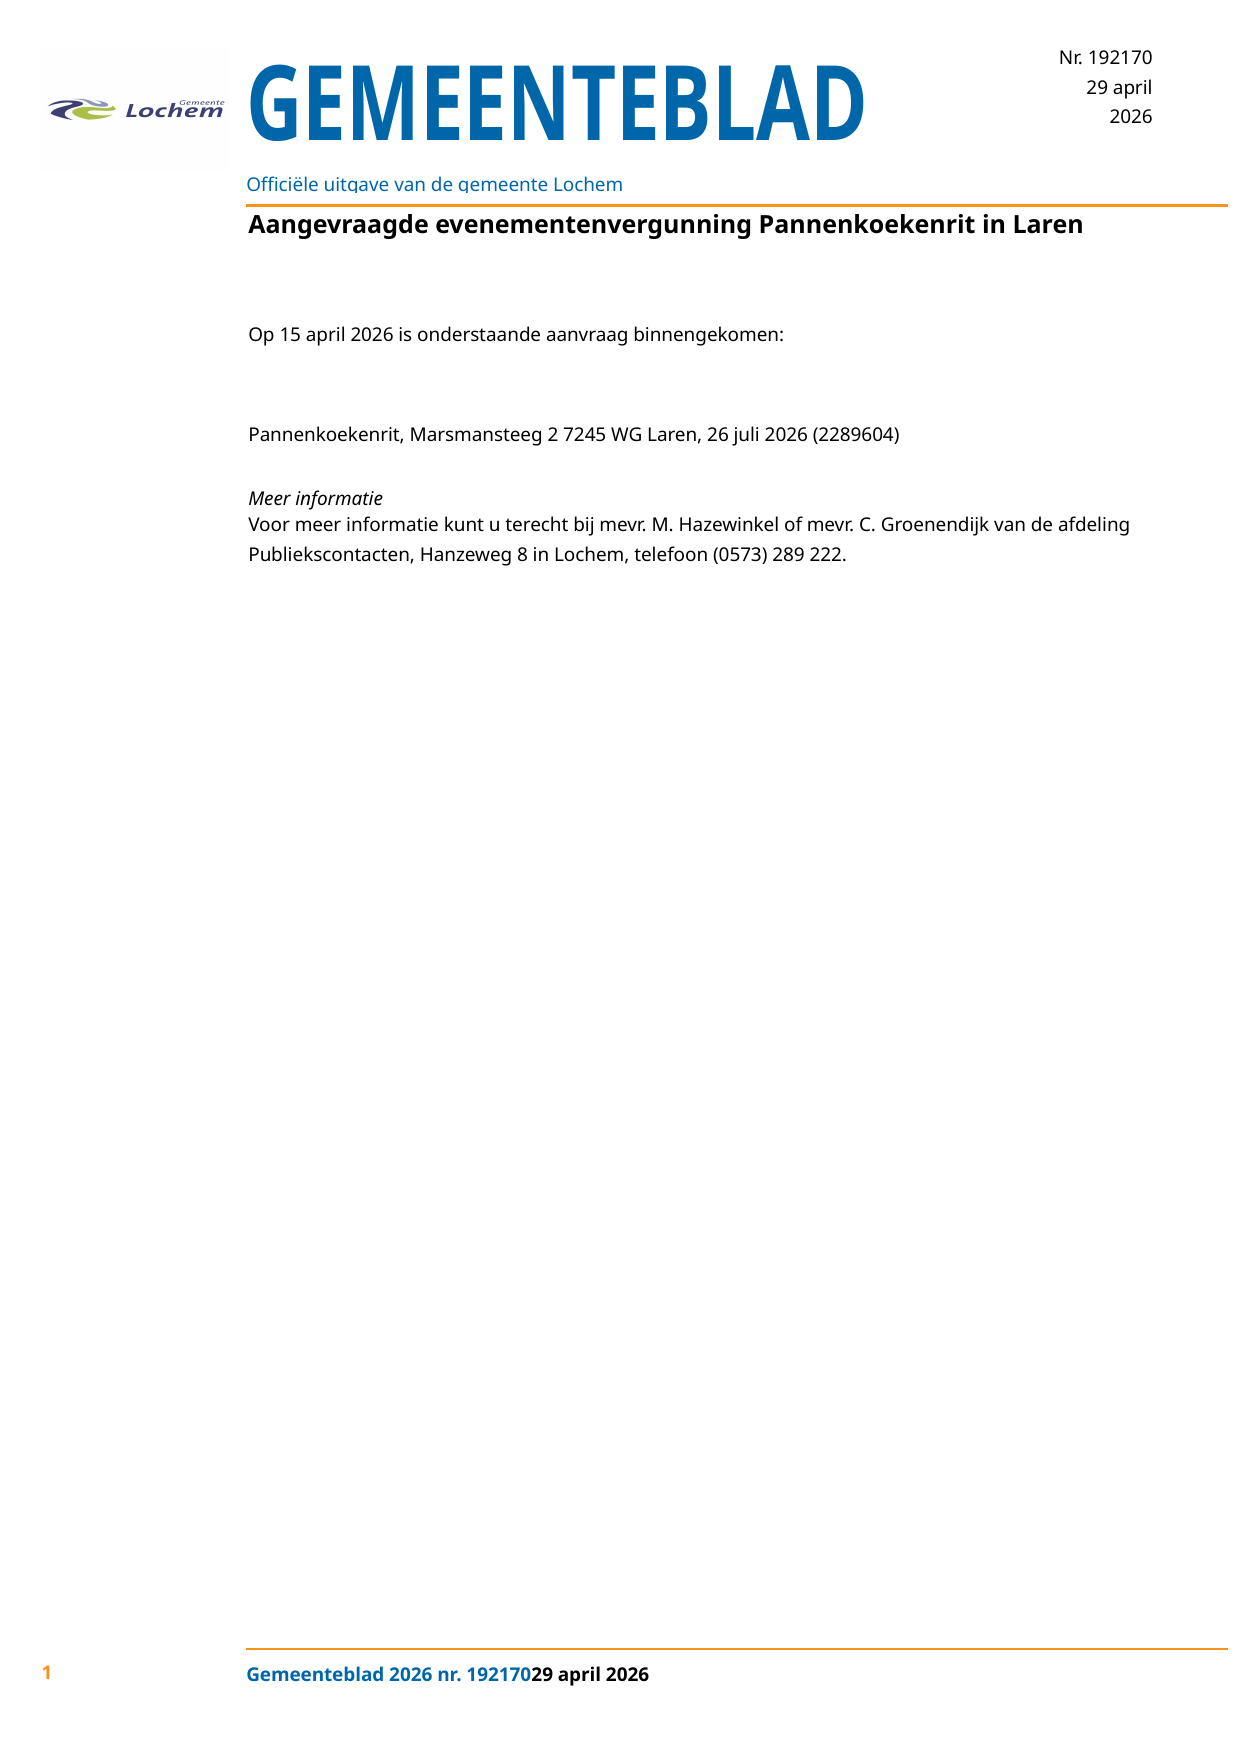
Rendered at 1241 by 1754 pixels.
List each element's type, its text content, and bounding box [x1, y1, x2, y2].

picture [41, 47, 231, 172]
text Meer informatie [248, 486, 1152, 511]
text Voor meer informatie kunt u terecht bij mevr. M. Hazewinkel of mevr. C. Groenendijk van de afdeling Publiekscontacten, Hanzeweg 8 in Lochem, telefoon (0573) 289 222. [248, 511, 1152, 567]
text Pannenkoekenrit, Marsmansteeg 2 7245 WG Laren, 26 juli 2026 (2289604) [248, 422, 1152, 447]
text Op 15 april 2026 is onderstaande aanvraag binnengekomen: [248, 321, 1152, 346]
text Aangevraagde evenementenvergunning Pannenkoekenrit in Laren [248, 207, 1152, 241]
